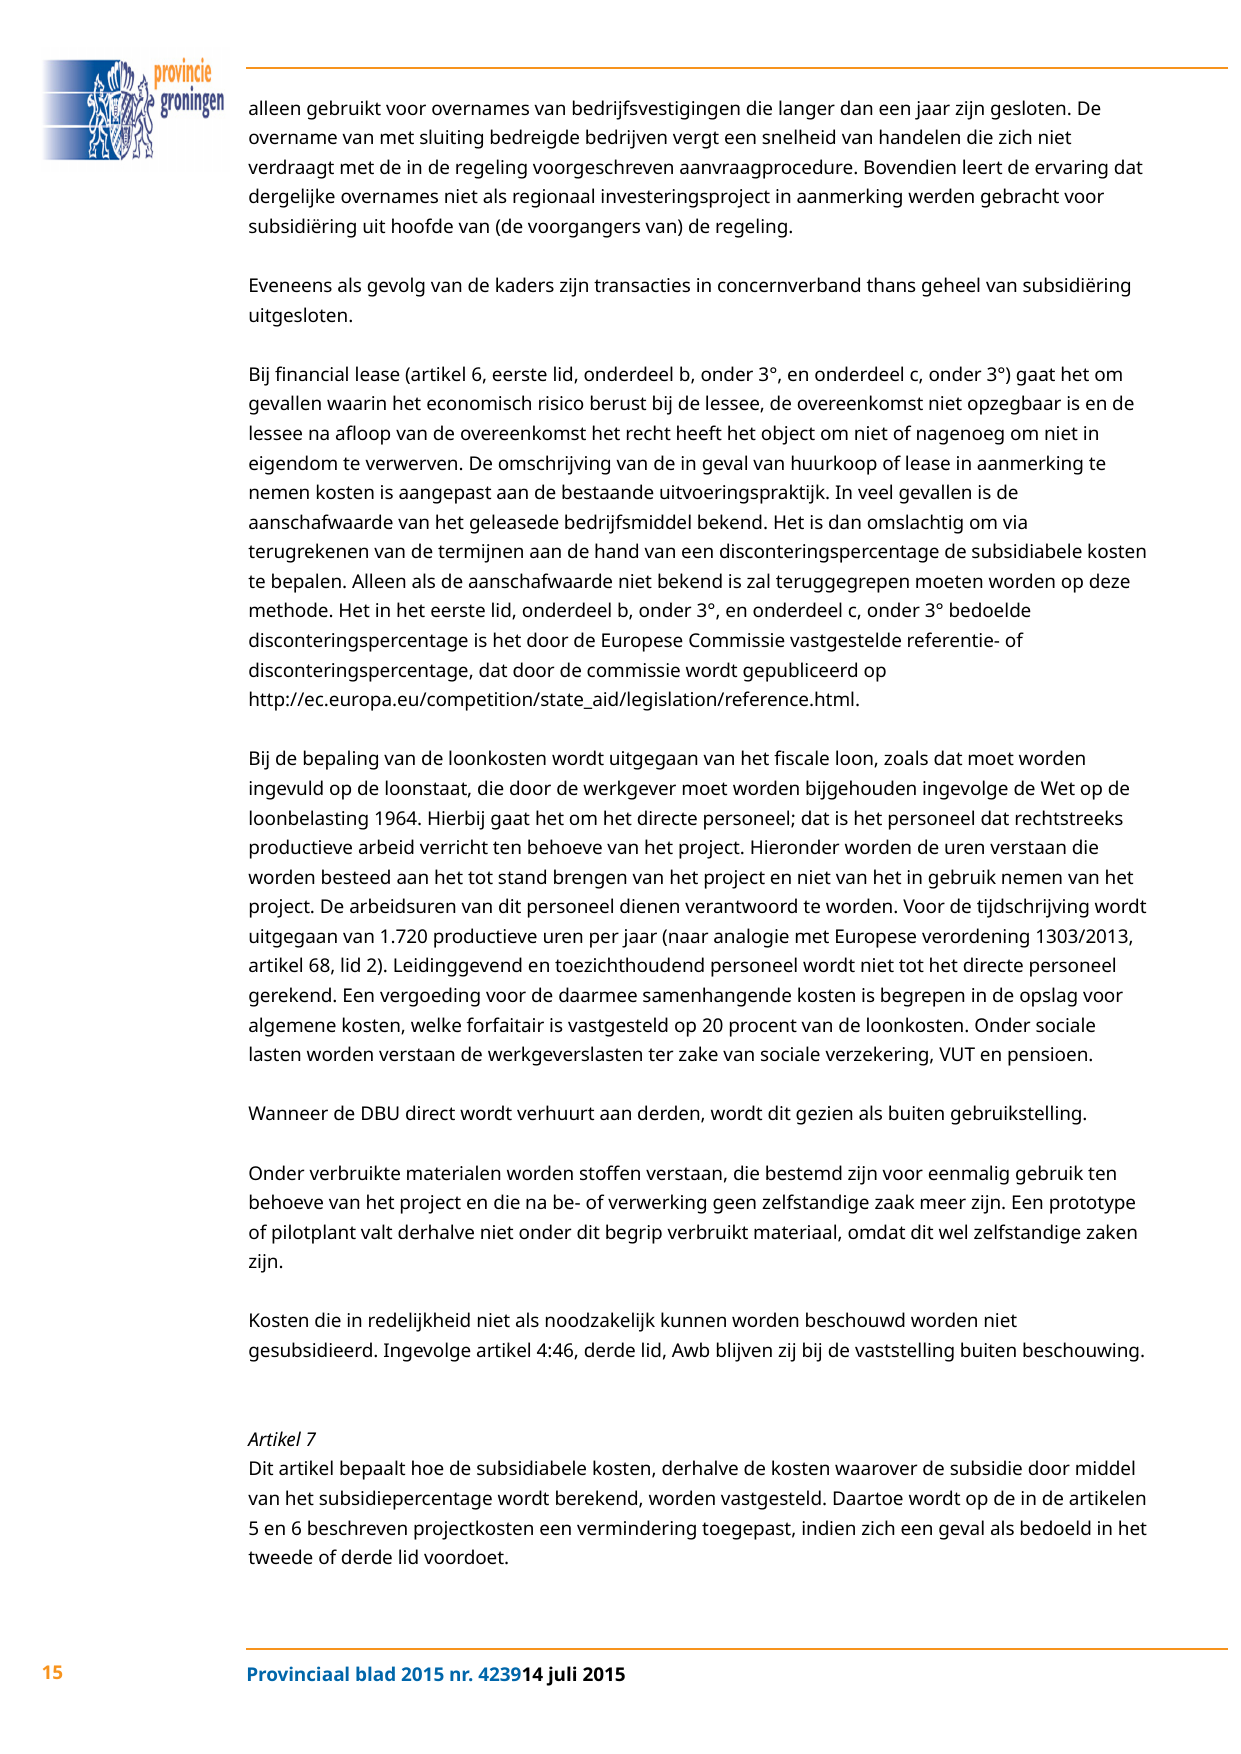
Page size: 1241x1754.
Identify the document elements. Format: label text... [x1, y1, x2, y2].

text Artikel 7 [248, 1426, 1152, 1452]
text Dit artikel bepaalt hoe de subsidiabele kosten, derhalve de kosten waarover de subsidie door middel van het subsidiepercentage wordt berekend, worden vastgesteld. Daartoe wordt op de in de artikelen 5 en 6 beschreven projectkosten een vermindering toegepast, indien zich een geval als bedoeld in het tweede of derde lid voordoet. [248, 1456, 1152, 1570]
text Eveneens als gevolg van de kaders zijn transacties in concernverband thans geheel van subsidiëring uitgesloten. [248, 272, 1152, 328]
text Wanneer de DBU direct wordt verhuurt aan derden, wordt dit gezien als buiten gebruikstelling. [248, 1101, 1152, 1126]
text Onder verbruikte materialen worden stoffen verstaan, die bestemd zijn voor eenmalig gebruik ten behoeve van het project en die na be- of verwerking geen zelfstandige zaak meer zijn. Een prototype of pilotplant valt derhalve niet onder dit begrip verbruikt materiaal, omdat dit wel zelfstandige zaken zijn. [248, 1160, 1152, 1274]
text alleen gebruikt voor overnames van bedrijfsvestigingen die langer dan een jaar zijn gesloten. De overname van met sluiting bedreigde bedrijven vergt een snelheid van handelen die zich niet verdraagt met de in de regeling voorgeschreven aanvraagprocedure. Bovendien leert de ervaring dat dergelijke overnames niet als regionaal investeringsproject in aanmerking werden gebracht voor subsidiëring uit hoofde van (de voorgangers van) de regeling. [248, 95, 1152, 239]
picture [41, 47, 231, 172]
text Bij de bepaling van de loonkosten wordt uitgegaan van het fiscale loon, zoals dat moet worden ingevuld op de loonstaat, die door de werkgever moet worden bijgehouden ingevolge de Wet op de loonbelasting 1964. Hierbij gaat het om het directe personeel; dat is het personeel dat rechtstreeks productieve arbeid verricht ten behoeve van het project. Hieronder worden de uren verstaan die worden besteed aan het tot stand brengen van het project en niet van het in gebruik nemen van het project. De arbeidsuren van dit personeel dienen verantwoord te worden. Voor de tijdschrijving wordt uitgegaan van 1.720 productieve uren per jaar (naar analogie met Europese verordening 1303/2013, artikel 68, lid 2). Leidinggevend en toezichthoudend personeel wordt niet tot het directe personeel gerekend. Een vergoeding voor de daarmee samenhangende kosten is begrepen in de opslag voor algemene kosten, welke forfaitair is vastgesteld op 20 procent van de loonkosten. Onder sociale lasten worden verstaan de werkgeverslasten ter zake van sociale verzekering, VUT en pensioen. [248, 746, 1152, 1067]
text Kosten die in redelijkheid niet als noodzakelijk kunnen worden beschouwd worden niet gesubsidieerd. Ingevolge artikel 4:46, derde lid, Awb blijven zij bij de vaststelling buiten beschouwing. [248, 1308, 1152, 1363]
text Bij financial lease (artikel 6, eerste lid, onderdeel b, onder 3°, en onderdeel c, onder 3°) gaat het om gevallen waarin het economisch risico berust bij de lessee, de overeenkomst niet opzegbaar is en de lessee na afloop van de overeenkomst het recht heeft het object om niet of nagenoeg om niet in eigendom te verwerven. De omschrijving van de in geval van huurkoop of lease in aanmerking te nemen kosten is aangepast aan de bestaande uitvoeringspraktijk. In veel gevallen is de aanschafwaarde van het geleasede bedrijfsmiddel bekend. Het is dan omslachtig om via terugrekenen van de termijnen aan de hand van een disconteringspercentage de subsidiabele kosten te bepalen. Alleen als de aanschafwaarde niet bekend is zal teruggegrepen moeten worden op deze methode. Het in het eerste lid, onderdeel b, onder 3°, en onderdeel c, onder 3° bedoelde disconteringspercentage is het door de Europese Commissie vastgestelde referentie- of disconteringspercentage, dat door de commissie wordt gepubliceerd op http://ec.europa.eu/competition/state_aid/legislation/reference.html. [248, 361, 1152, 712]
